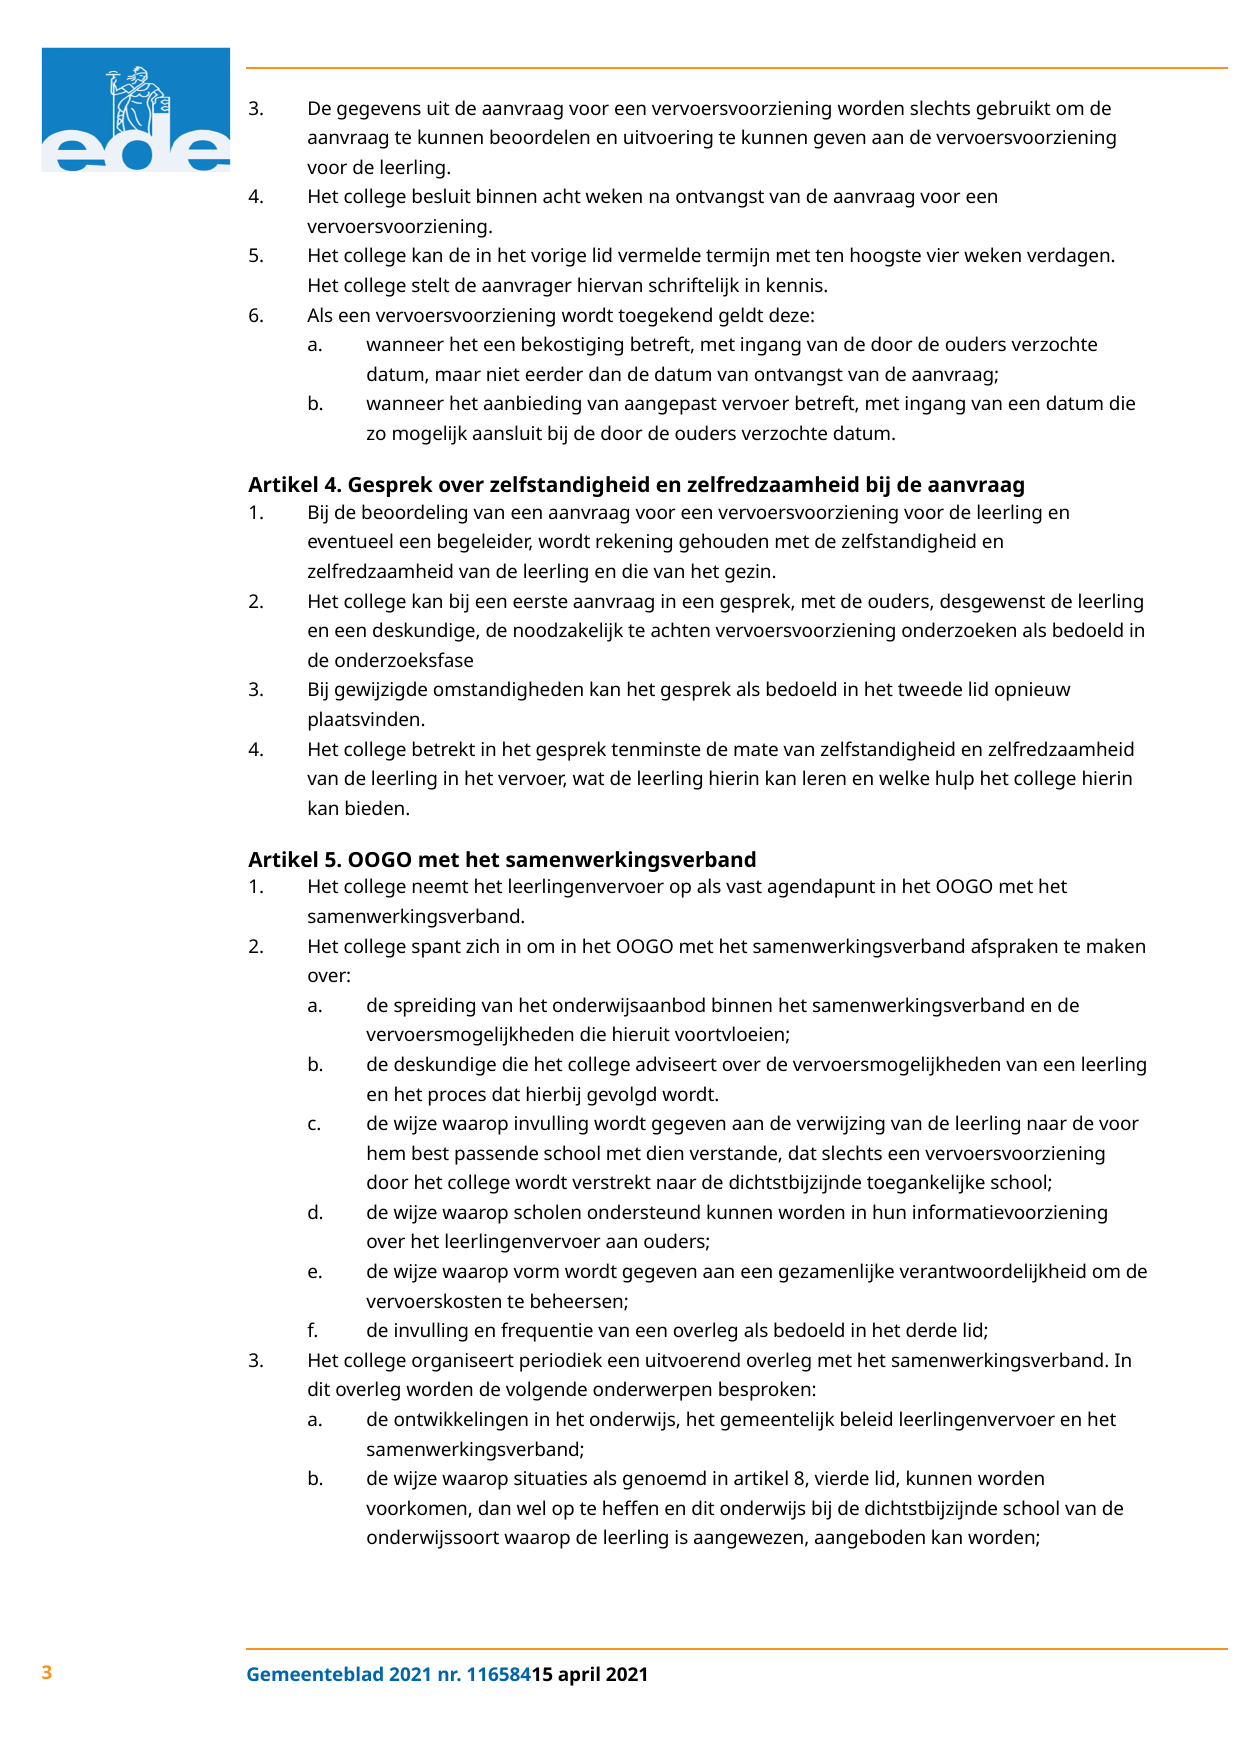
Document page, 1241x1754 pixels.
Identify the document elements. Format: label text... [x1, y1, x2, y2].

list de wijze waarop vorm wordt gegeven aan een gezamenlijke verantwoordelijkheid om de vervoerskosten te beheersen; [307, 1258, 1152, 1314]
list de wijze waarop scholen ondersteund kunnen worden in hun informatievoorziening over het leerlingenvervoer aan ouders; [307, 1199, 1152, 1254]
list Het college kan bij een eerste aanvraag in een gesprek, met de ouders, desgewenst de leerling en een deskundige, de noodzakelijk te achten vervoersvoorziening onderzoeken als bedoeld in de onderzoeksfase [248, 588, 1152, 673]
list Als een vervoersvoorziening wordt toegekend geldt deze: [248, 302, 1152, 328]
list de wijze waarop situaties als genoemd in artikel 8, vierde lid, kunnen worden voorkomen, dan wel op te heffen en dit onderwijs bij de dichtstbijzijnde school van de onderwijssoort waarop de leerling is aangewezen, aangeboden kan worden; [307, 1465, 1152, 1550]
list de spreiding van het onderwijsaanbod binnen het samenwerkingsverband en de vervoersmogelijkheden die hieruit voortvloeien; [307, 992, 1152, 1047]
text Artikel 5. OOGO met het samenwerkingsverband [248, 845, 1152, 874]
list de ontwikkelingen in het onderwijs, het gemeentelijk beleid leerlingenvervoer en het samenwerkingsverband; [307, 1406, 1152, 1462]
list wanneer het aanbieding van aangepast vervoer betreft, met ingang van een datum die zo mogelijk aansluit bij de door de ouders verzochte datum. [307, 391, 1152, 446]
list Bij de beoordeling van een aanvraag voor een vervoersvoorziening voor de leerling en eventueel een begeleider, wordt rekening gehouden met de zelfstandigheid en zelfredzaamheid van de leerling en die van het gezin. [248, 499, 1152, 584]
list Het college organiseert periodiek een uitvoerend overleg met het samenwerkingsverband. In dit overleg worden de volgende onderwerpen besproken: [248, 1347, 1152, 1402]
list Het college spant zich in om in het OOGO met het samenwerkingsverband afspraken te maken over: [248, 933, 1152, 988]
list Het college betrekt in het gesprek tenminste de mate van zelfstandigheid en zelfredzaamheid van de leerling in het vervoer, wat de leerling hierin kan leren en welke hulp het college hierin kan bieden. [248, 736, 1152, 821]
list De gegevens uit de aanvraag voor een vervoersvoorziening worden slechts gebruikt om de aanvraag te kunnen beoordelen en uitvoering te kunnen geven aan de vervoersvoorziening voor de leerling. [248, 95, 1152, 180]
list Het college kan de in het vorige lid vermelde termijn met ten hoogste vier weken verdagen. Het college stelt de aanvrager hiervan schriftelijk in kennis. [248, 243, 1152, 298]
list de deskundige die het college adviseert over de vervoersmogelijkheden van een leerling en het proces dat hierbij gevolgd wordt. [307, 1051, 1152, 1107]
list Het college neemt het leerlingenvervoer op als vast agendapunt in het OOGO met het samenwerkingsverband. [248, 874, 1152, 929]
list Bij gewijzigde omstandigheden kan het gesprek als bedoeld in het tweede lid opnieuw plaatsvinden. [248, 677, 1152, 732]
list de wijze waarop invulling wordt gegeven aan de verwijzing van de leerling naar de voor hem best passende school met dien verstande, dat slechts een vervoersvoorziening door het college wordt verstrekt naar de dichtstbijzijnde toegankelijke school; [307, 1110, 1152, 1195]
text Artikel 4. Gesprek over zelfstandigheid en zelfredzaamheid bij de aanvraag [248, 471, 1152, 499]
list de invulling en frequentie van een overleg als bedoeld in het derde lid; [307, 1317, 1152, 1343]
list Het college besluit binnen acht weken na ontvangst van de aanvraag voor een vervoersvoorziening. [248, 183, 1152, 239]
picture [41, 47, 231, 172]
list wanneer het een bekostiging betreft, met ingang van de door de ouders verzochte datum, maar niet eerder dan de datum van ontvangst van de aanvraag; [307, 331, 1152, 387]
